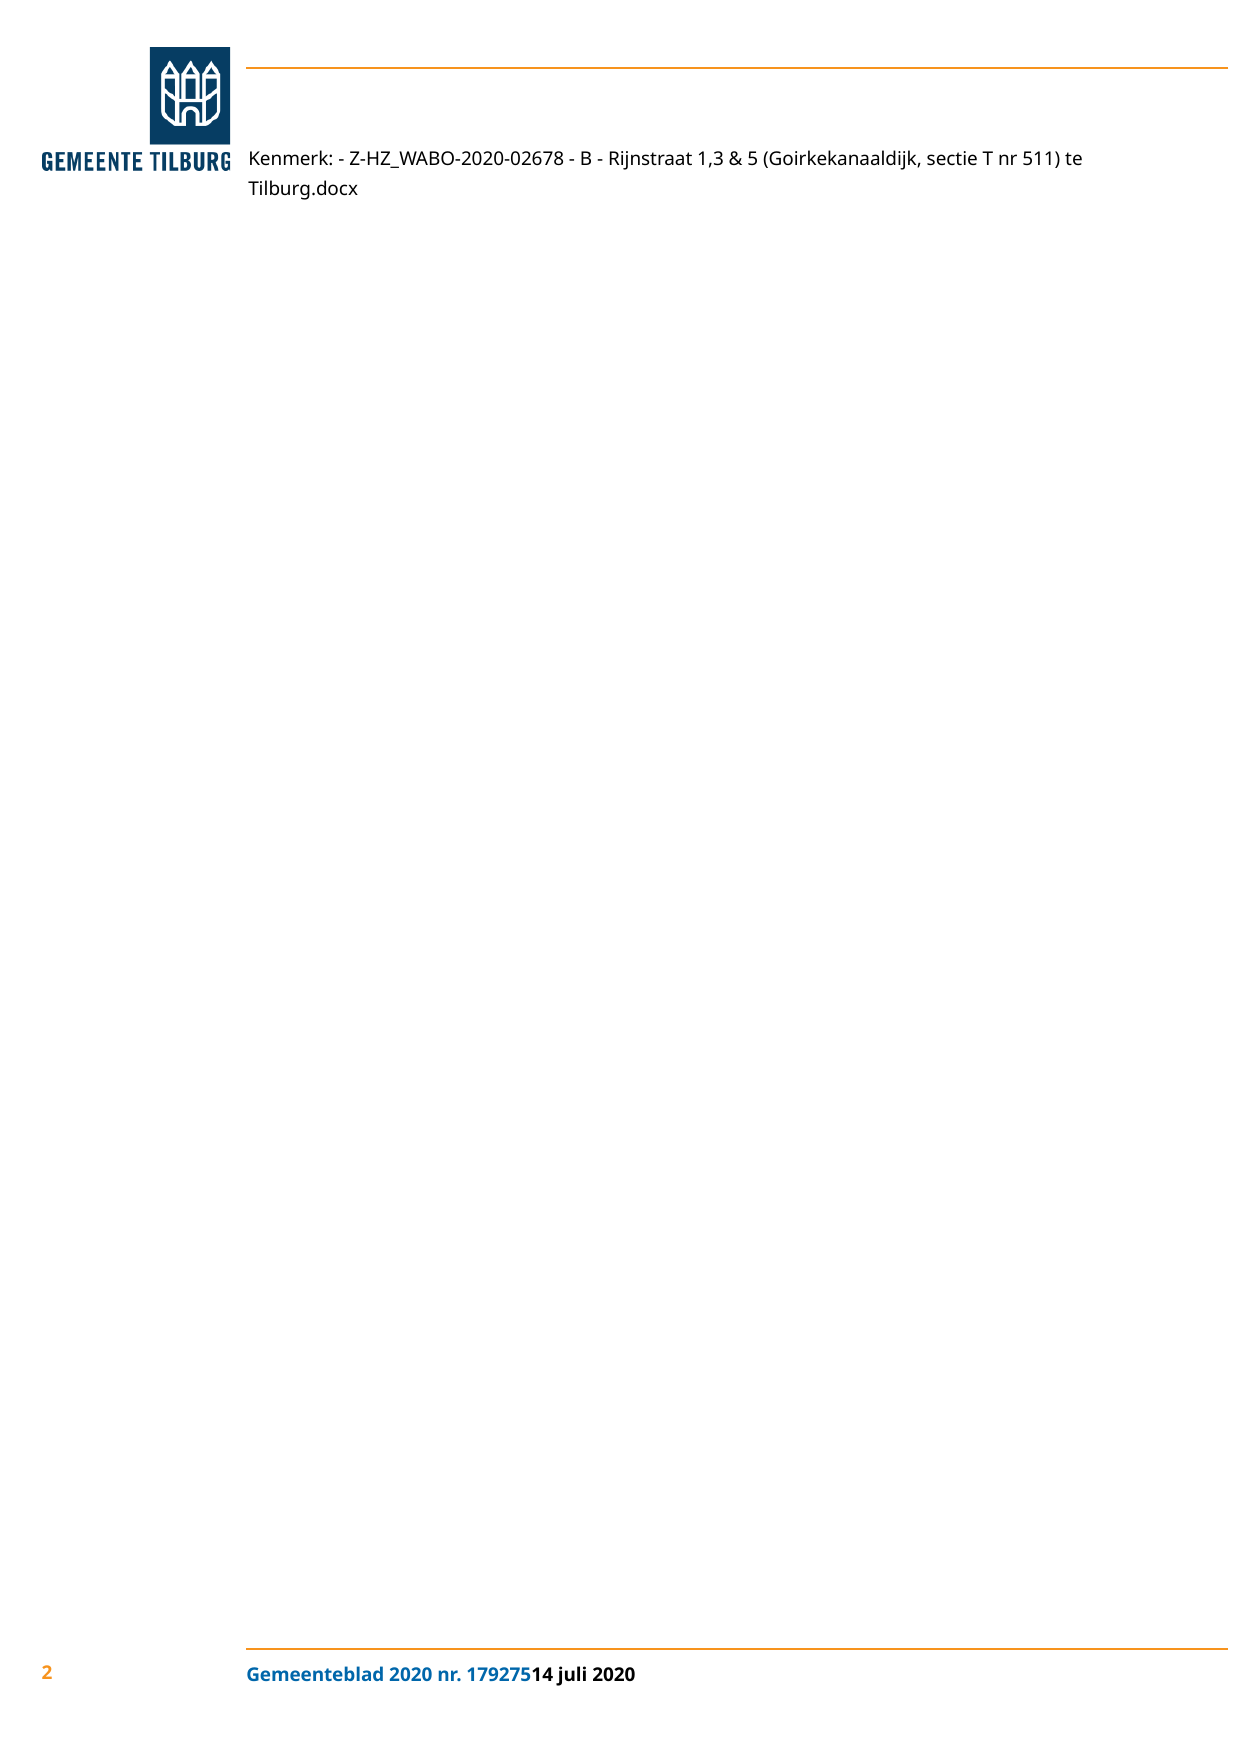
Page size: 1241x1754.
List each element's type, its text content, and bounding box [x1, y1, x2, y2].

picture [41, 47, 231, 172]
text Kenmerk: - Z-HZ_WABO-2020-02678 - B - Rijnstraat 1,3 & 5 (Goirkekanaaldijk, sectie T nr 511) te Tilburg.docx [248, 145, 1152, 201]
